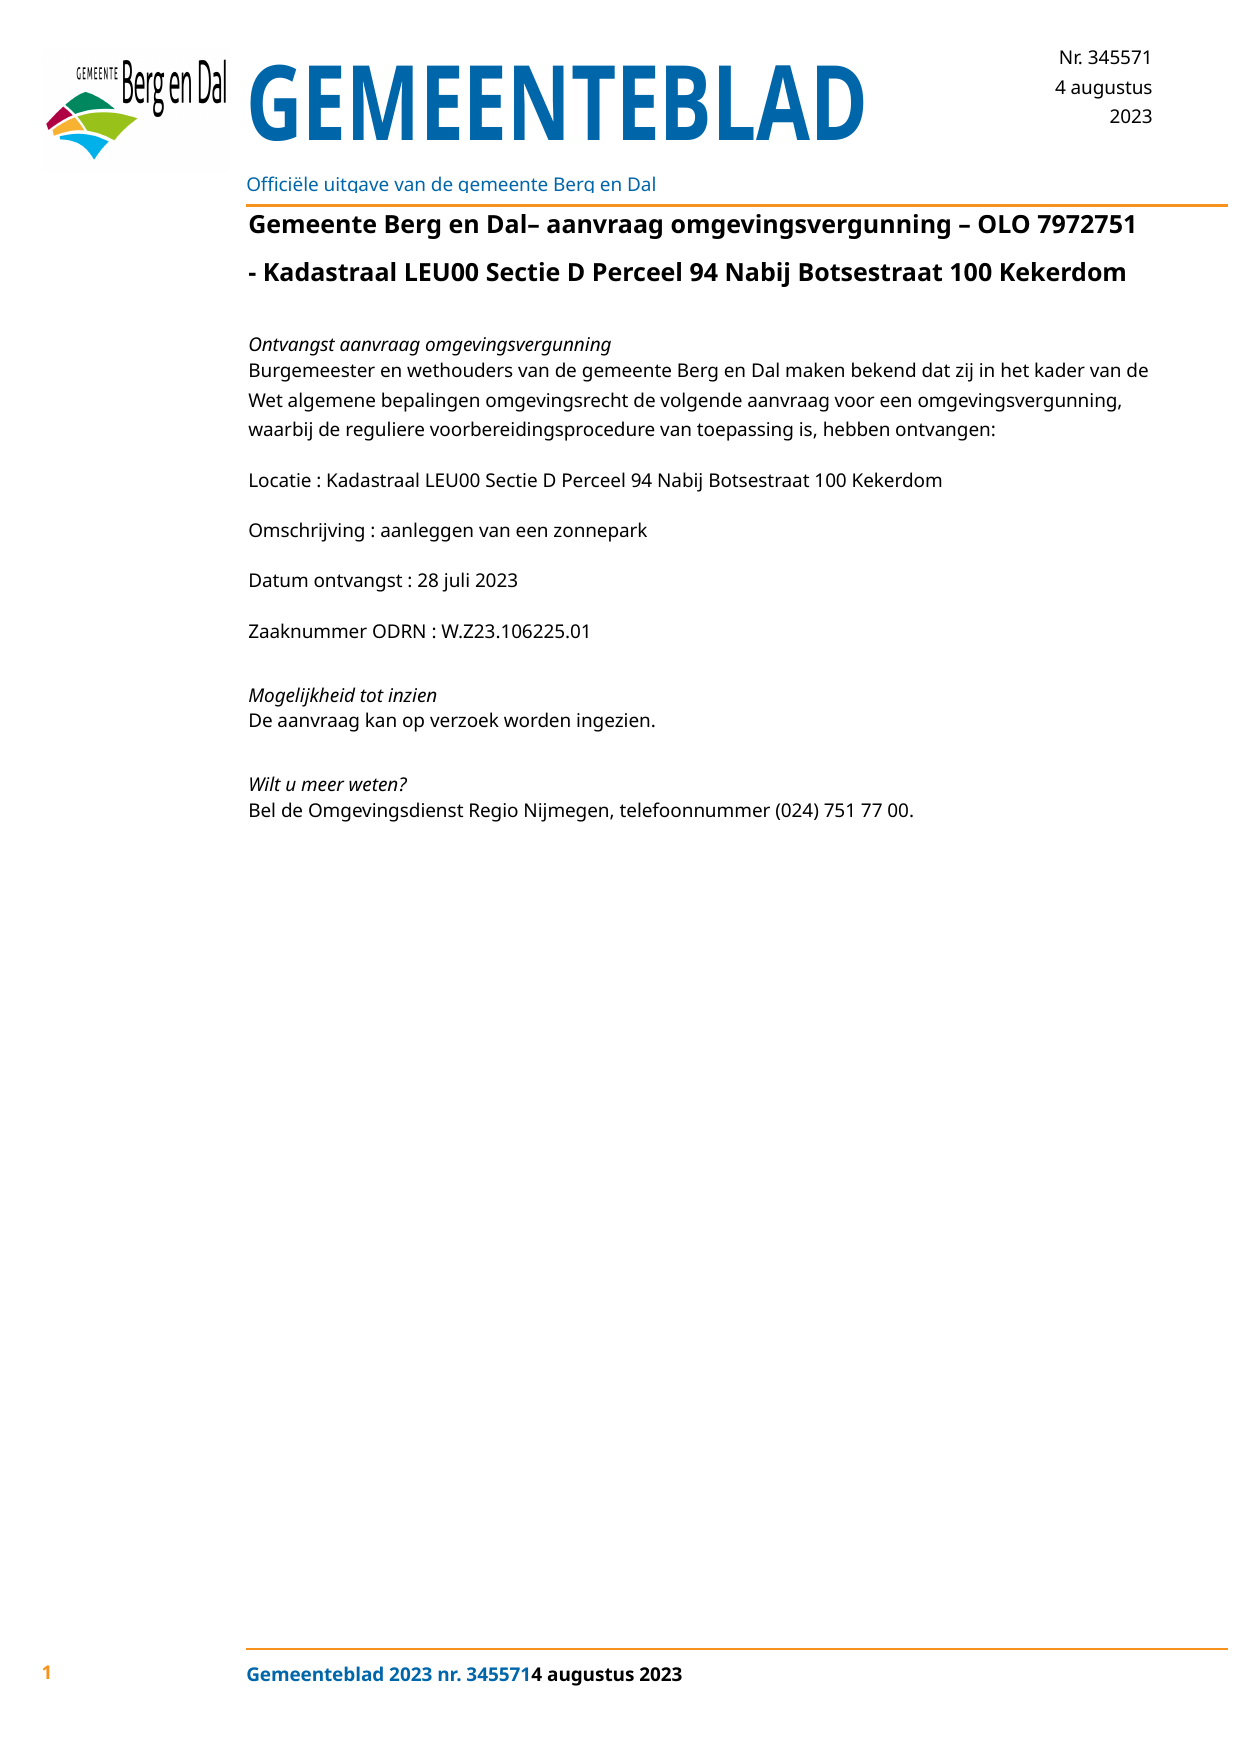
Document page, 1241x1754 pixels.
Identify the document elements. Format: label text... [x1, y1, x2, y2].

text Omschrijving : aanleggen van een zonnepark [248, 517, 1152, 543]
picture [41, 47, 231, 172]
text De aanvraag kan op verzoek worden ingezien. [248, 708, 1152, 733]
text Ontvangst aanvraag omgevingsvergunning [248, 331, 1152, 357]
text Burgemeester en wethouders van de gemeente Berg en Dal maken bekend dat zij in het kader van de Wet algemene bepalingen omgevingsrecht de volgende aanvraag voor een omgevingsvergunning, waarbij de reguliere voorbereidingsprocedure van toepassing is, hebben ontvangen: [248, 357, 1152, 442]
text Wilt u meer weten? [248, 772, 1152, 797]
text Datum ontvangst : 28 juli 2023 [248, 568, 1152, 593]
text Mogelijkheid tot inzien [248, 682, 1152, 708]
text Gemeente Berg en Dal– aanvraag omgevingsvergunning – OLO 7972751 - Kadastraal LEU00 Sectie D Perceel 94 Nabij Botsestraat 100 Kekerdom [248, 207, 1152, 288]
text Zaaknummer ODRN : W.Z23.106225.01 [248, 618, 1152, 644]
text Locatie : Kadastraal LEU00 Sectie D Perceel 94 Nabij Botsestraat 100 Kekerdom [248, 467, 1152, 492]
text Bel de Omgevingsdienst Regio Nijmegen, telefoonnummer (024) 751 77 00. [248, 797, 1152, 823]
